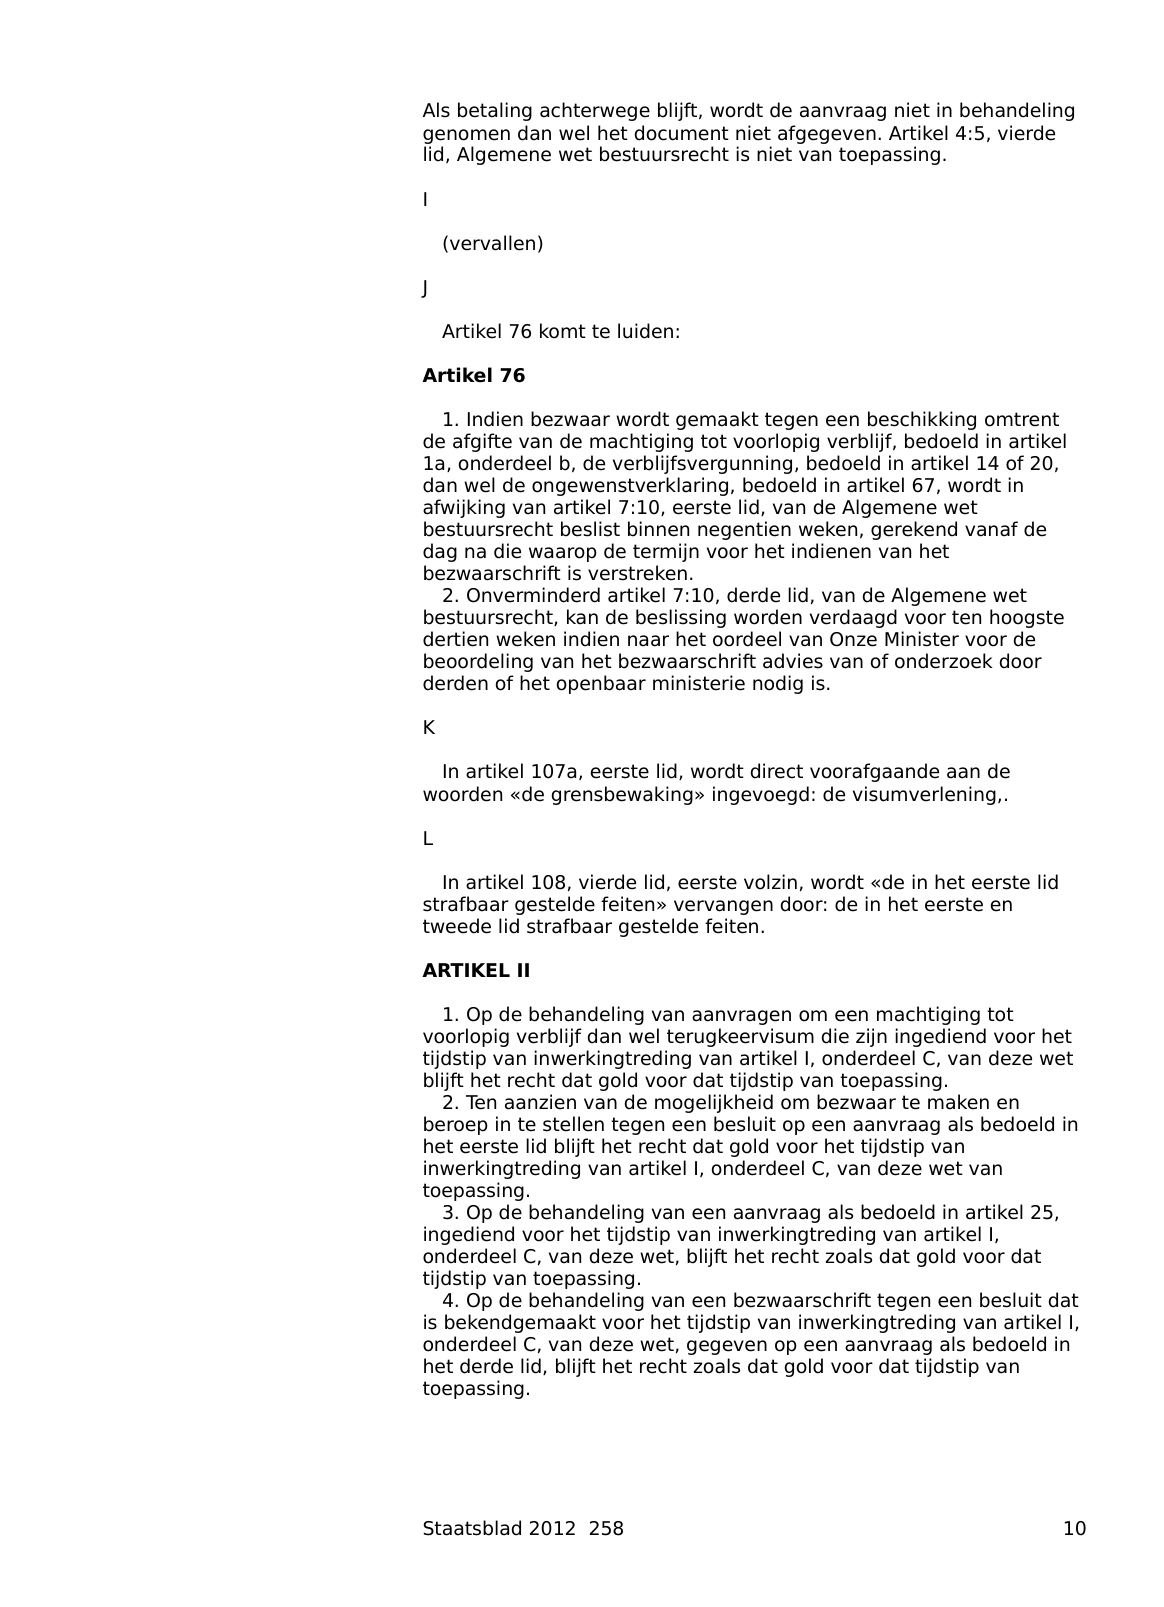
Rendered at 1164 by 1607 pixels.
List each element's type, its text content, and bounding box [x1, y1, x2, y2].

text 3. Op de behandeling van een aanvraag als bedoeld in artikel 25, ingediend voor het tijdstip van inwerkingtreding van artikel I, onderdeel C, van deze wet, blijft het recht zoals dat gold voor dat tijdstip van toepassing. [422, 1202, 1087, 1290]
text I [422, 188, 1087, 211]
text K [422, 717, 1087, 739]
subtitle Artikel 76 [422, 365, 1087, 387]
text Artikel 76 komt te luiden: [422, 321, 1087, 343]
text In artikel 108, vierde lid, eerste volzin, wordt «de in het eerste lid strafbaar gestelde feiten» vervangen door: de in het eerste en tweede lid strafbaar gestelde feiten. [422, 872, 1087, 938]
text (vervallen) [422, 233, 1087, 255]
text Als betaling achterwege blijft, wordt de aanvraag niet in behandeling genomen dan wel het document niet afgegeven. Artikel 4:5, vierde lid, Algemene wet bestuursrecht is niet van toepassing. [422, 100, 1087, 166]
text 2. Onverminderd artikel 7:10, derde lid, van de Algemene wet bestuursrecht, kan de beslissing worden verdaagd voor ten hoogste dertien weken indien naar het oordeel van Onze Minister voor de beoordeling van het bezwaarschrift advies van of onderzoek door derden of het openbaar ministerie nodig is. [422, 585, 1087, 695]
text In artikel 107a, eerste lid, wordt direct voorafgaande aan de woorden «de grensbewaking» ingevoegd: de visumverlening,. [422, 761, 1087, 805]
text L [422, 828, 1087, 849]
text 1. Op de behandeling van aanvragen om een machtiging tot voorlopig verblijf dan wel terugkeervisum die zijn ingediend voor het tijdstip van inwerkingtreding van artikel I, onderdeel C, van deze wet blijft het recht dat gold voor dat tijdstip van toepassing. [422, 1004, 1087, 1092]
text J [422, 277, 1087, 299]
subtitle ARTIKEL II [422, 960, 1087, 982]
text 2. Ten aanzien van de mogelijkheid om bezwaar te maken en beroep in te stellen tegen een besluit op een aanvraag als bedoeld in het eerste lid blijft het recht dat gold voor het tijdstip van inwerkingtreding van artikel I, onderdeel C, van deze wet van toepassing. [422, 1092, 1087, 1202]
text 4. Op de behandeling van een bezwaarschrift tegen een besluit dat is bekendgemaakt voor het tijdstip van inwerkingtreding van artikel I, onderdeel C, van deze wet, gegeven op een aanvraag als bedoeld in het derde lid, blijft het recht zoals dat gold voor dat tijdstip van toepassing. [422, 1290, 1087, 1400]
text 1. Indien bezwaar wordt gemaakt tegen een beschikking omtrent de afgifte van de machtiging tot voorlopig verblijf, bedoeld in artikel 1a, onderdeel b, de verblijfsvergunning, bedoeld in artikel 14 of 20, dan wel de ongewenstverklaring, bedoeld in artikel 67, wordt in afwijking van artikel 7:10, eerste lid, van de Algemene wet bestuursrecht beslist binnen negentien weken, gerekend vanaf de dag na die waarop de termijn voor het indienen van het bezwaarschrift is verstreken. [422, 409, 1087, 585]
